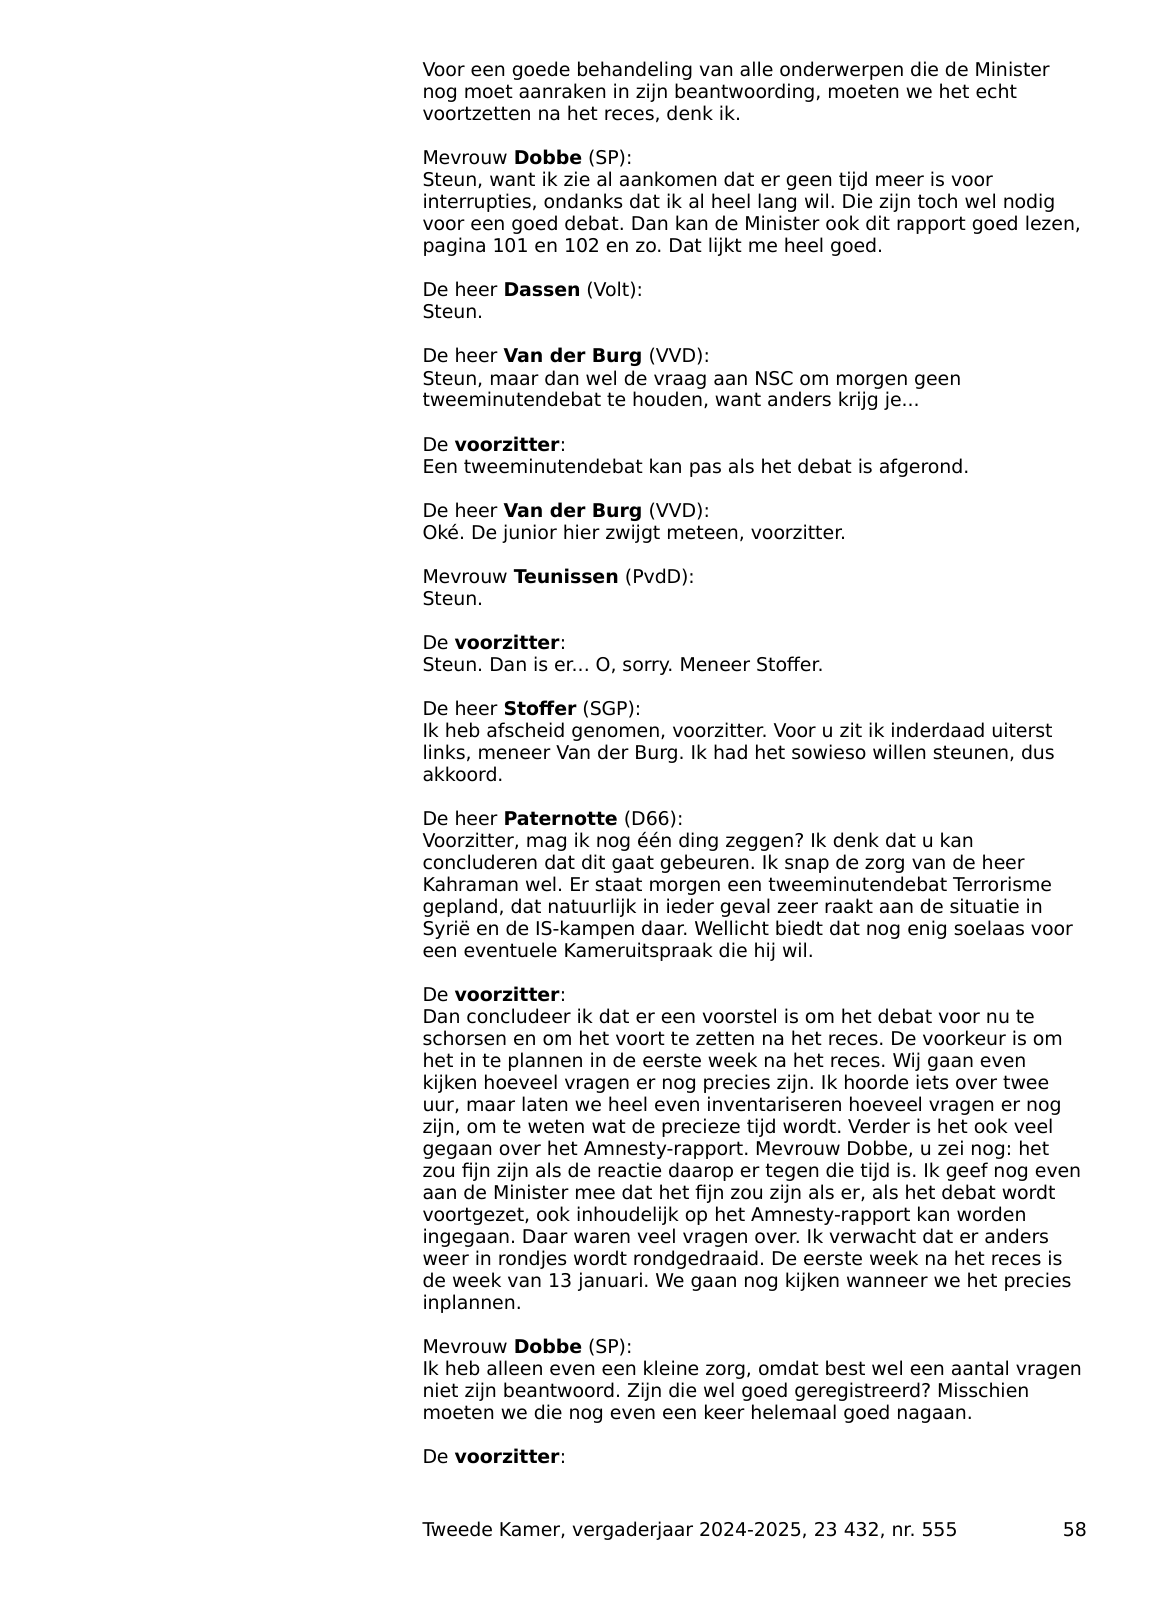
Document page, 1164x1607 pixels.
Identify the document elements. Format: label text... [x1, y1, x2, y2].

text Steun. Dan is er... O, sorry. Meneer Stoffer. [422, 654, 1087, 676]
text Steun, maar dan wel de vraag aan NSC om morgen geen tweeminutendebat te houden, want anders krijg je... [422, 367, 1087, 411]
text Mevrouw Teunissen (PvdD): [422, 566, 1087, 588]
text Een tweeminutendebat kan pas als het debat is afgerond. [422, 456, 1087, 477]
text Mevrouw Dobbe (SP): [422, 147, 1087, 169]
text De heer Van der Burg (VVD): [422, 345, 1087, 367]
text De voorzitter: [422, 433, 1087, 456]
text Mevrouw Dobbe (SP): [422, 1336, 1087, 1358]
text Steun. [422, 588, 1087, 610]
text Voor een goede behandeling van alle onderwerpen die de Minister nog moet aanraken in zijn beantwoording, moeten we het echt voortzetten na het reces, denk ik. [422, 59, 1087, 125]
text De heer Stoffer (SGP): [422, 698, 1087, 720]
text Voorzitter, mag ik nog één ding zeggen? Ik denk dat u kan concluderen dat dit gaat gebeuren. Ik snap de zorg van de heer Kahraman wel. Er staat morgen een tweeminutendebat Terrorisme gepland, dat natuurlijk in ieder geval zeer raakt aan de situatie in Syrië en de IS-kampen daar. Wellicht biedt dat nog enig soelaas voor een eventuele Kameruitspraak die hij wil. [422, 830, 1087, 962]
text De voorzitter: [422, 632, 1087, 654]
text De heer Paternotte (D66): [422, 808, 1087, 830]
text Ik heb afscheid genomen, voorzitter. Voor u zit ik inderdaad uiterst links, meneer Van der Burg. Ik had het sowieso willen steunen, dus akkoord. [422, 720, 1087, 786]
text De voorzitter: [422, 1446, 1087, 1468]
text Ik heb alleen even een kleine zorg, omdat best wel een aantal vragen niet zijn beantwoord. Zijn die wel goed geregistreerd? Misschien moeten we die nog even een keer helemaal goed nagaan. [422, 1358, 1087, 1424]
text Steun, want ik zie al aankomen dat er geen tijd meer is voor interrupties, ondanks dat ik al heel lang wil. Die zijn toch wel nodig voor een goed debat. Dan kan de Minister ook dit rapport goed lezen, pagina 101 en 102 en zo. Dat lijkt me heel goed. [422, 169, 1087, 257]
text Dan concludeer ik dat er een voorstel is om het debat voor nu te schorsen en om het voort te zetten na het reces. De voorkeur is om het in te plannen in de eerste week na het reces. Wij gaan even kijken hoeveel vragen er nog precies zijn. Ik hoorde iets over twee uur, maar laten we heel even inventariseren hoeveel vragen er nog zijn, om te weten wat de precieze tijd wordt. Verder is het ook veel gegaan over het Amnesty-rapport. Mevrouw Dobbe, u zei nog: het zou fijn zijn als de reactie daarop er tegen die tijd is. Ik geef nog even aan de Minister mee dat het fijn zou zijn als er, als het debat wordt voortgezet, ook inhoudelijk op het Amnesty-rapport kan worden ingegaan. Daar waren veel vragen over. Ik verwacht dat er anders weer in rondjes wordt rondgedraaid. De eerste week na het reces is de week van 13 januari. We gaan nog kijken wanneer we het precies inplannen. [422, 1006, 1087, 1314]
text De heer Van der Burg (VVD): [422, 500, 1087, 522]
text Oké. De junior hier zwijgt meteen, voorzitter. [422, 522, 1087, 544]
text Steun. [422, 301, 1087, 323]
text De heer Dassen (Volt): [422, 279, 1087, 301]
text De voorzitter: [422, 984, 1087, 1006]
